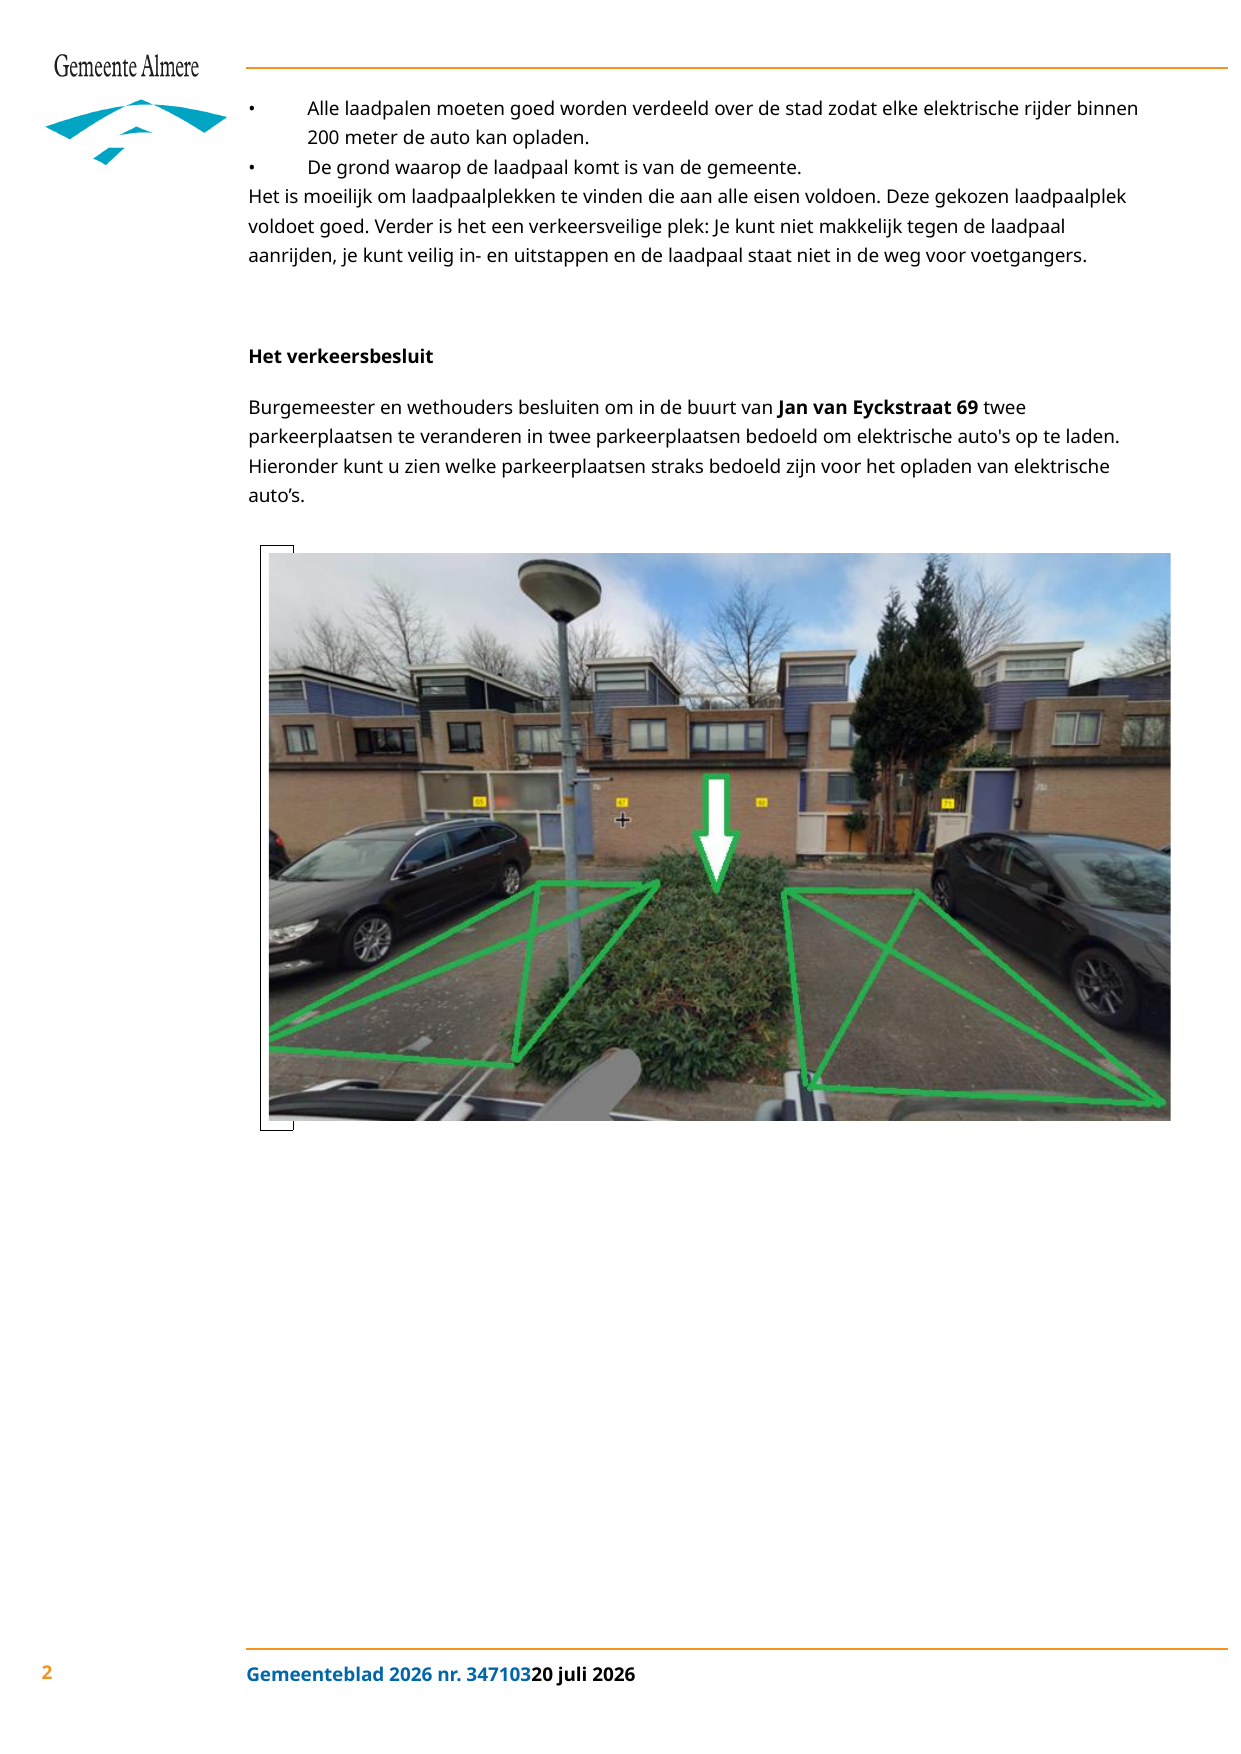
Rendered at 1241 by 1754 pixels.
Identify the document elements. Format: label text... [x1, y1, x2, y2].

picture [268, 553, 1171, 1121]
text Burgemeester en wethouders besluiten om in de buurt van Jan van Eyckstraat 69 twee parkeerplaatsen te veranderen in twee parkeerplaatsen bedoeld om elektrische auto's op te laden. Hieronder kunt u zien welke parkeerplaatsen straks bedoeld zijn voor het opladen van elektrische auto’s. [248, 394, 1152, 508]
text Het is moeilijk om laadpaalplekken te vinden die aan alle eisen voldoen. Deze gekozen laadpaalplek voldoet goed. Verder is het een verkeersveilige plek: Je kunt niet makkelijk tegen de laadpaal aanrijden, je kunt veilig in- en uitstappen en de laadpaal staat niet in de weg voor voetgangers. [248, 183, 1152, 268]
list De grond waarop de laadpaal komt is van de gemeente. [248, 154, 1152, 180]
text Het verkeersbesluit [248, 343, 1152, 369]
list Alle laadpalen moeten goed worden verdeeld over de stad zodat elke elektrische rijder binnen 200 meter de auto kan opladen. [248, 95, 1152, 150]
picture [41, 47, 231, 172]
